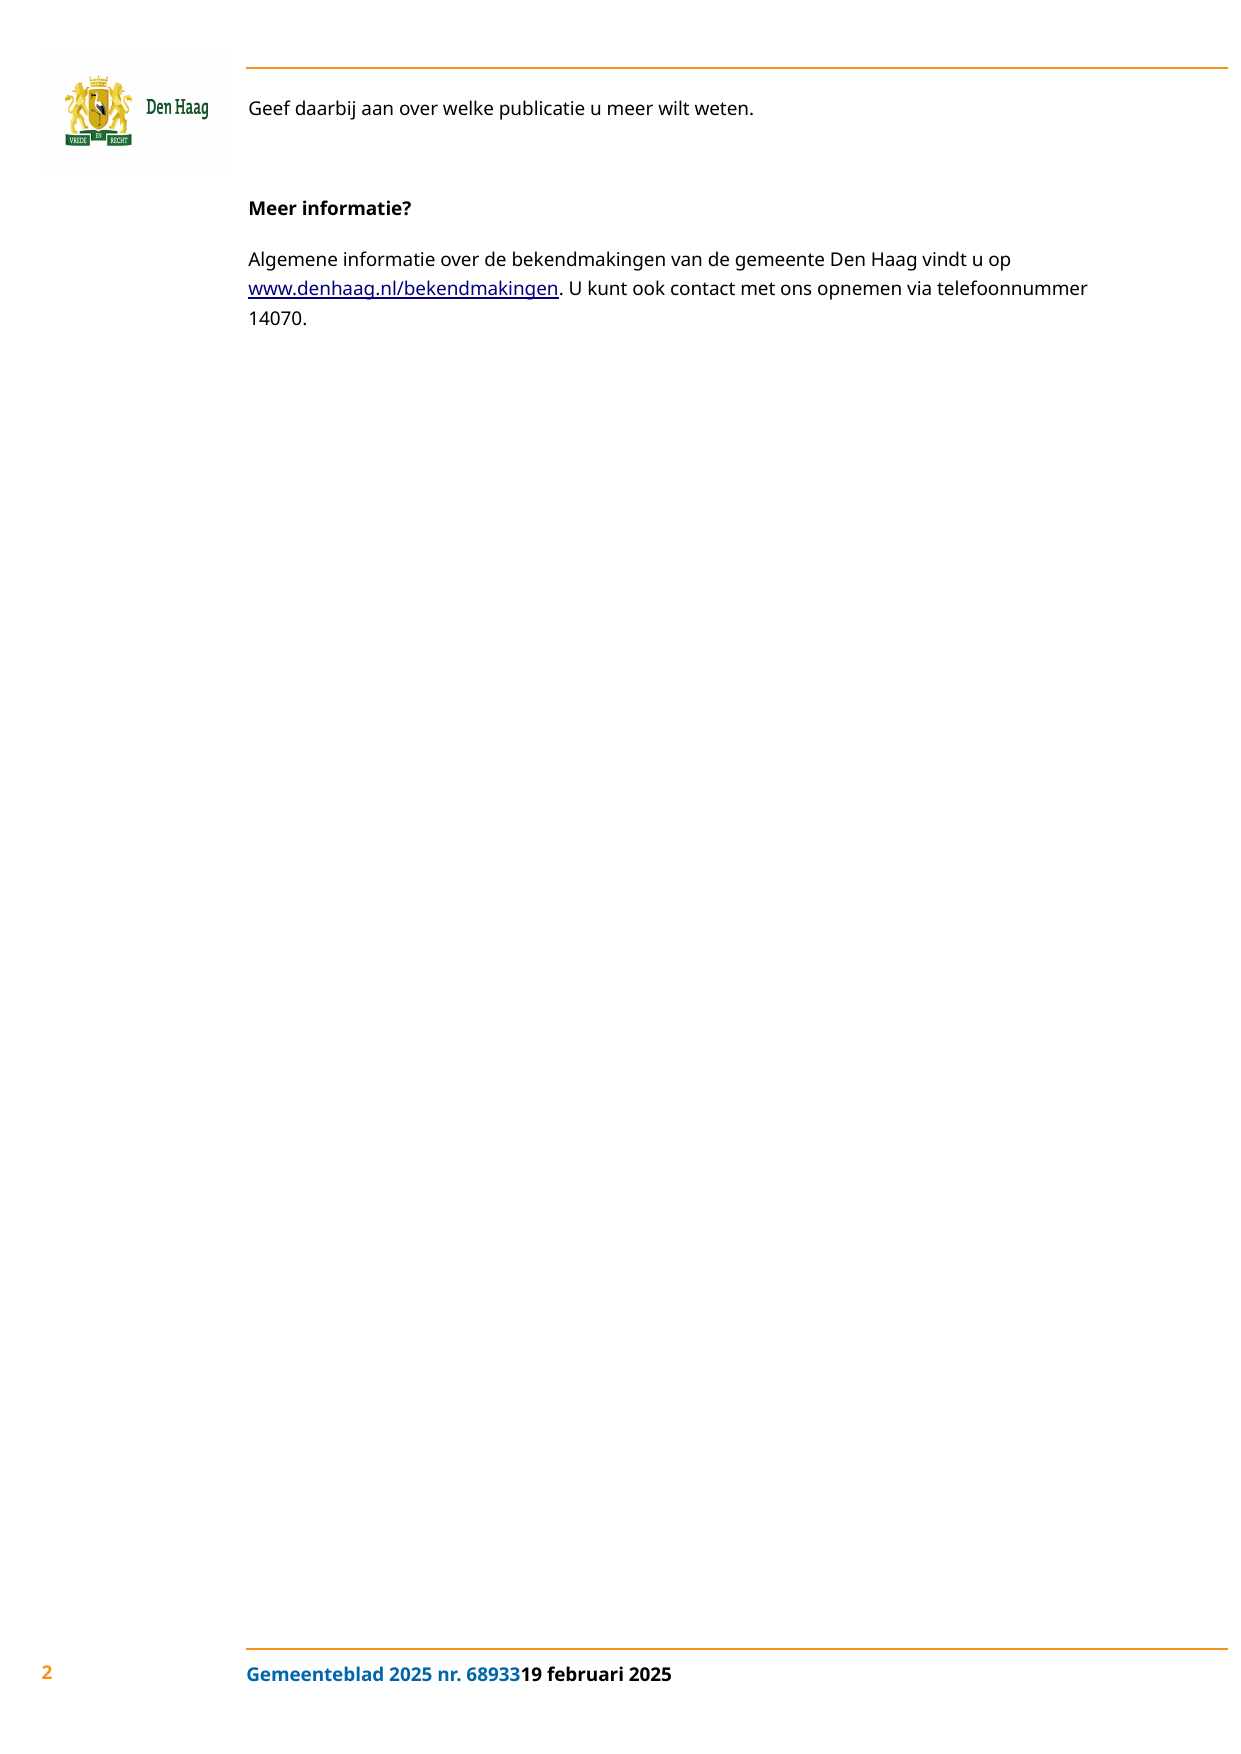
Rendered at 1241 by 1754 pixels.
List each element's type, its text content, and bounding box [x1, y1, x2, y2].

text Algemene informatie over de bekendmakingen van de gemeente Den Haag vindt u op www.denhaag.nl/bekendmakingen. U kunt ook contact met ons opnemen via telefoonnummer 14070. [248, 246, 1152, 331]
text Geef daarbij aan over welke publicatie u meer wilt weten. [248, 95, 1152, 121]
text Meer informatie? [248, 196, 1152, 221]
picture [41, 47, 231, 172]
